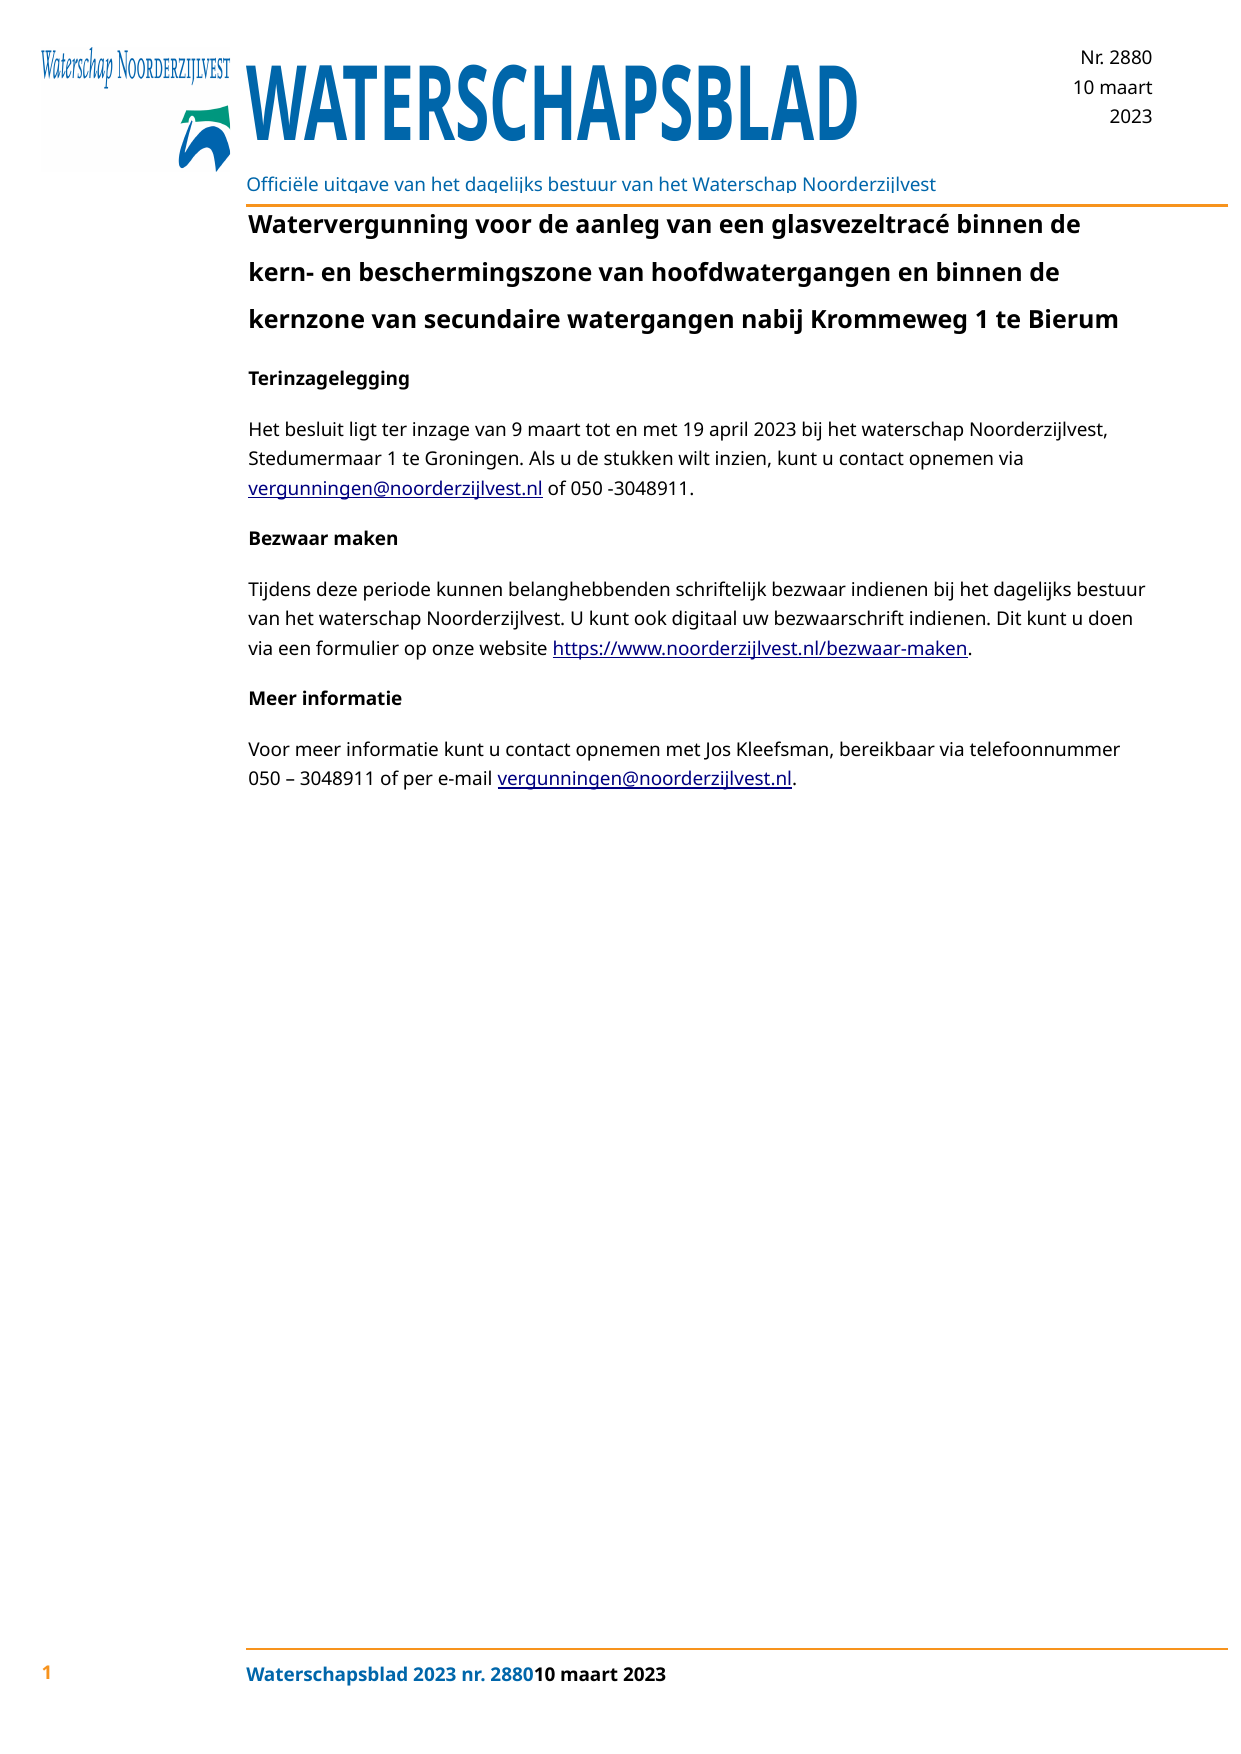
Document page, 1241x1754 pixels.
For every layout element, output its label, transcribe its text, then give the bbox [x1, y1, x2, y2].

text Bezwaar maken [248, 526, 1152, 551]
text Voor meer informatie kunt u contact opnemen met Jos Kleefsman, bereikbaar via telefoonnummer 050 – 3048911 of per e-mail vergunningen@noorderzijlvest.nl. [248, 736, 1152, 791]
text Tijdens deze periode kunnen belanghebbenden schriftelijk bezwaar indienen bij het dagelijks bestuur van het waterschap Noorderzijlvest. U kunt ook digitaal uw bezwaarschrift indienen. Dit kunt u doen via een formulier op onze website https://www.noorderzijlvest.nl/bezwaar-maken. [248, 576, 1152, 661]
picture [41, 47, 231, 172]
text Watervergunning voor de aanleg van een glasvezeltracé binnen de kern- en beschermingszone van hoofdwatergangen en binnen de kernzone van secundaire watergangen nabij Krommeweg 1 te Bierum [248, 207, 1152, 336]
text Het besluit ligt ter inzage van 9 maart tot en met 19 april 2023 bij het waterschap Noorderzijlvest, Stedumermaar 1 te Groningen. Als u de stukken wilt inzien, kunt u contact opnemen via vergunningen@noorderzijlvest.nl of 050 -3048911. [248, 416, 1152, 501]
text Terinzagelegging [248, 366, 1152, 391]
text Meer informatie [248, 686, 1152, 711]
